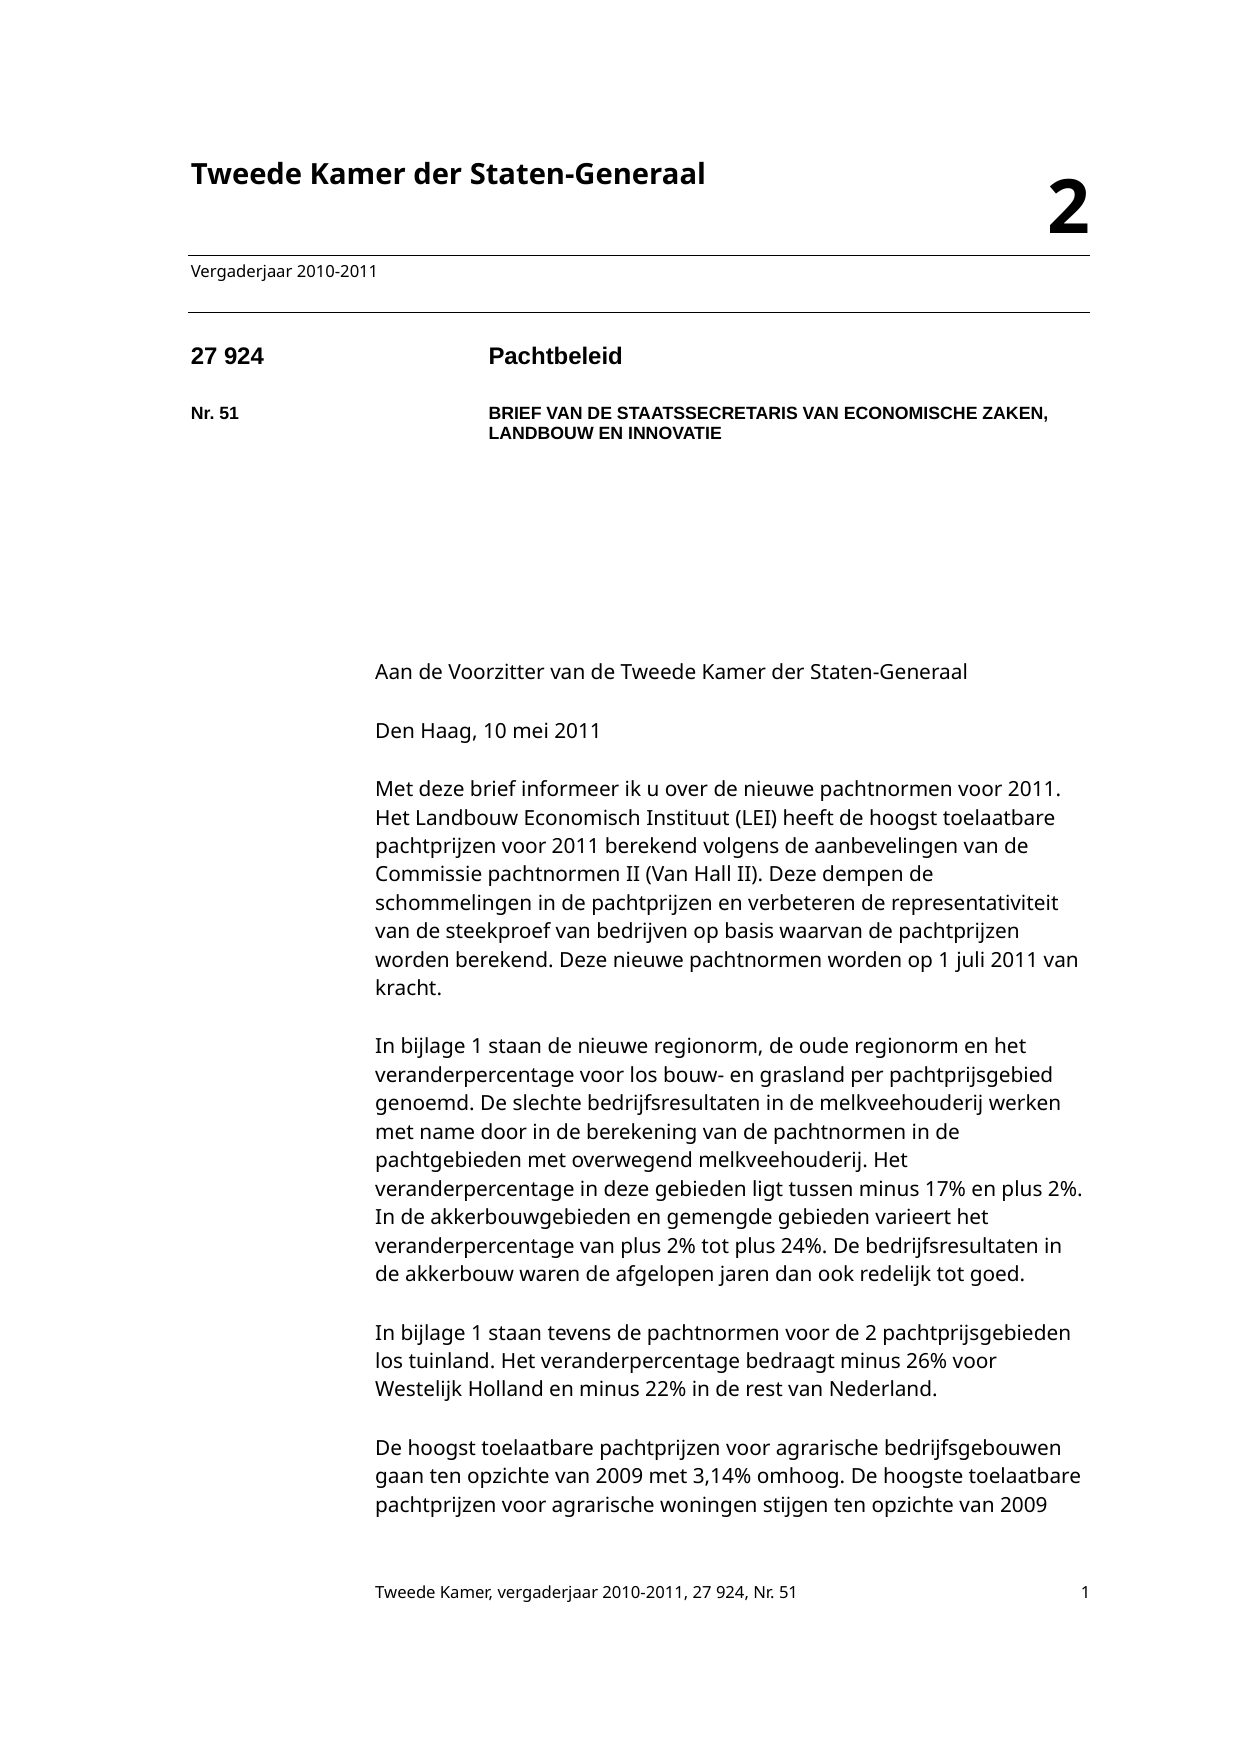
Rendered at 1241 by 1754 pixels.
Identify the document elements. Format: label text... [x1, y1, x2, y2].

text In bijlage 1 staan de nieuwe regionorm, de oude regionorm en het veranderpercentage voor los bouw- en grasland per pachtprijsgebied genoemd. De slechte bedrijfsresultaten in de melkveehouderij werken met name door in de berekening van de pachtnormen in de pachtgebieden met overwegend melkveehouderij. Het veranderpercentage in deze gebieden ligt tussen minus 17% en plus 2%. In de akkerbouwgebieden en gemengde gebieden varieert het veranderpercentage van plus 2% tot plus 24%. De bedrijfsresultaten in de akkerbouw waren de afgelopen jaren dan ook redelijk tot goed. [375, 1032, 1090, 1288]
table_cell BRIEF VAN DE STAATSSECRETARIS VAN ECONOMISCHE ZAKEN, LANDBOUW EN INNOVATIE [485, 399, 1090, 539]
text In bijlage 1 staan tevens de pachtnormen voor de 2 pachtprijsgebieden los tuinland. Het veranderpercentage bedraagt minus 26% voor Westelijk Holland en minus 22% in de rest van Nederland. [375, 1318, 1090, 1403]
text Den Haag, 10 mei 2011 [375, 716, 1090, 744]
table_cell [485, 256, 1090, 312]
text Met deze brief informeer ik u over de nieuwe pachtnormen voor 2011. Het Landbouw Economisch Instituut (LEI) heeft de hoogst toelaatbare pachtprijzen voor 2011 berekend volgens de aanbevelingen van de Commissie pachtnormen II (Van Hall II). Deze dempen de schommelingen in de pachtprijzen en verbeteren de representativiteit van de steekproef van bedrijven op basis waarvan de pachtprijzen worden berekend. Deze nieuwe pachtnormen worden op 1 juli 2011 van kracht. [375, 774, 1090, 1002]
table_header Tweede Kamer der Staten-Generaal [188, 150, 909, 255]
table_cell Pachtbeleid [485, 339, 1090, 399]
text De hoogst toelaatbare pachtprijzen voor agrarische bedrijfsgebouwen gaan ten opzichte van 2009 met 3,14% omhoog. De hoogste toelaatbare pachtprijzen voor agrarische woningen stijgen ten opzichte van 2009 [375, 1433, 1090, 1518]
table_header 2 [910, 150, 1090, 255]
table_cell [188, 313, 485, 339]
table_cell Nr. 51 [188, 399, 485, 539]
table_cell [485, 313, 1090, 339]
table_cell 27 924 [188, 339, 485, 399]
text Aan de Voorzitter van de Tweede Kamer der Staten-Generaal [375, 657, 1090, 686]
table_cell Vergaderjaar 2010-2011 [188, 256, 485, 312]
